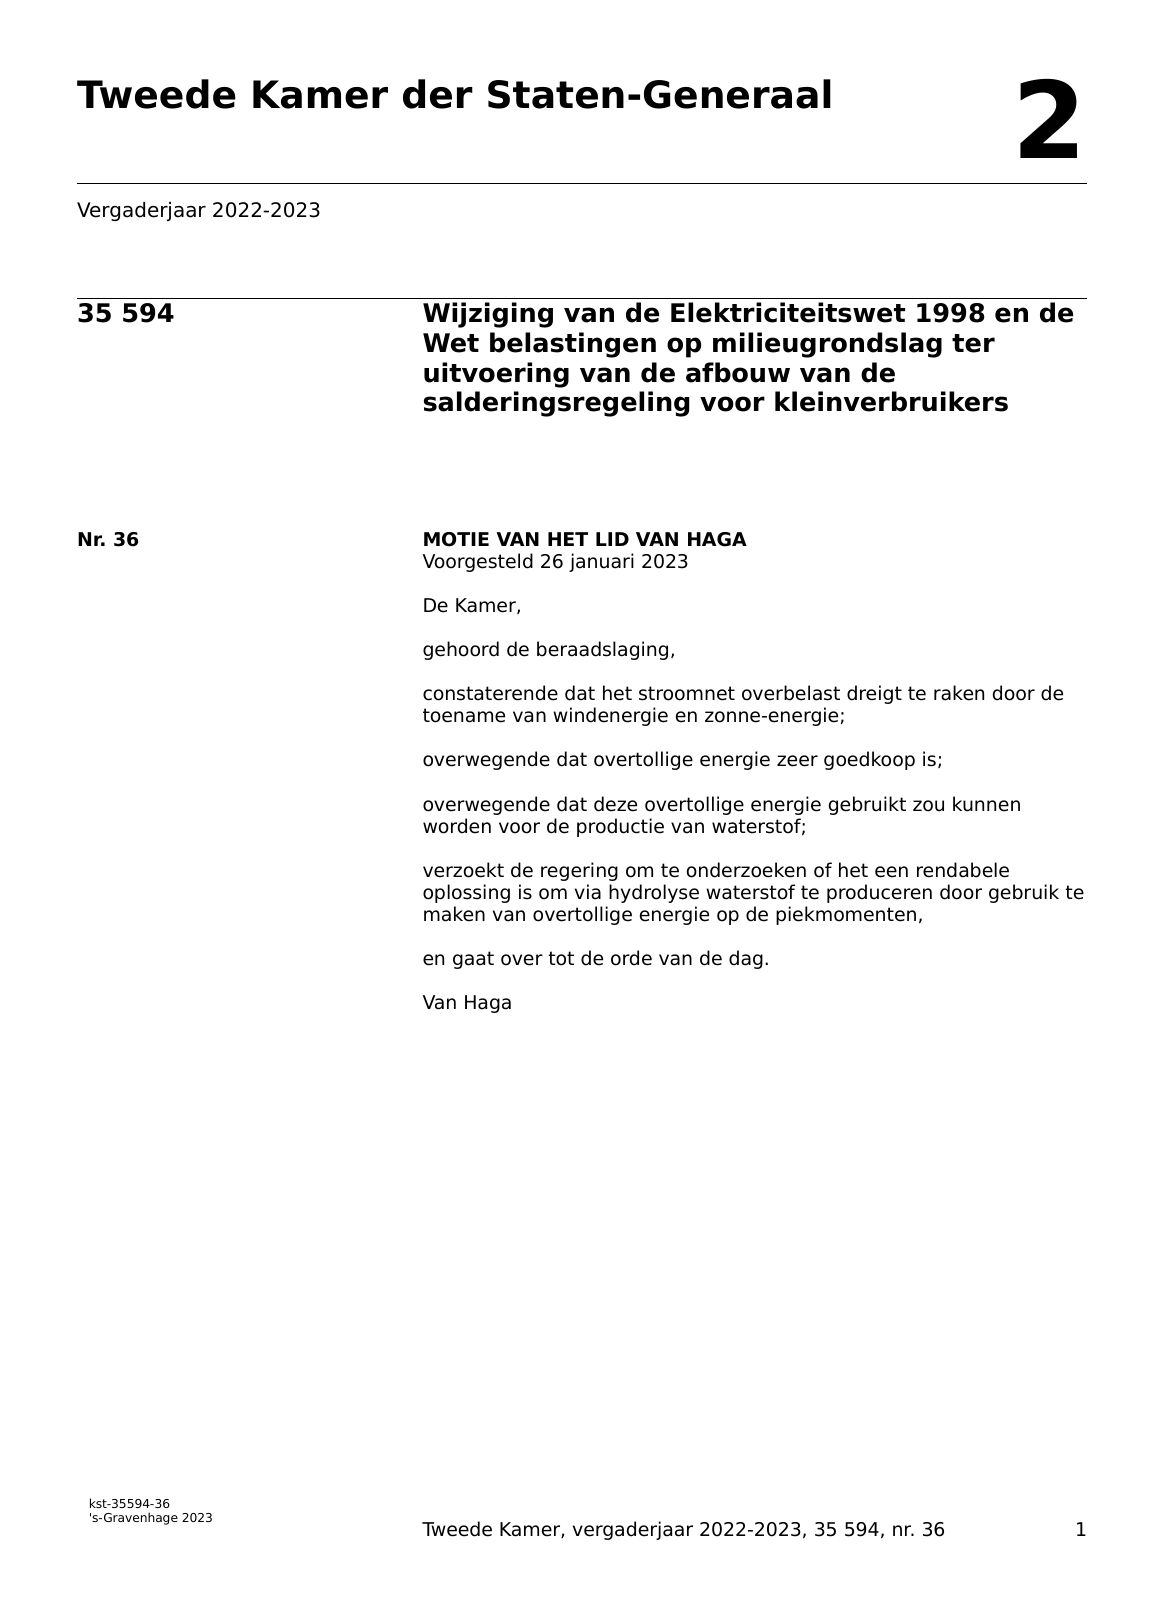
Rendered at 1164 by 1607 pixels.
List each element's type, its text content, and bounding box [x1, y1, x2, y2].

text kst-35594-36 [88, 1497, 323, 1511]
text en gaat over tot de orde van de dag. [422, 948, 1087, 970]
table_cell Vergaderjaar 2022-2023 [77, 184, 1087, 298]
subtitle Nr. 36 MOTIE VAN HET LID VAN HAGA [77, 529, 1087, 551]
text gehoord de beraadslaging, [422, 639, 1087, 661]
subtitle 35 594 Wijziging van de Elektriciteitswet 1998 en de Wet belastingen op milieugrondslag ter uitvoering van de afbouw van de salderingsregeling voor kleinverbruikers [77, 299, 1087, 418]
text Van Haga [422, 992, 1087, 1014]
table_header 2 [886, 59, 1087, 183]
text overwegende dat overtollige energie zeer goedkoop is; [422, 749, 1087, 771]
text De Kamer, [422, 595, 1087, 617]
text overwegende dat deze overtollige energie gebruikt zou kunnen worden voor de productie van waterstof; [422, 793, 1087, 837]
text 's-Gravenhage 2023 [88, 1511, 323, 1525]
text Voorgesteld 26 januari 2023 [422, 551, 1087, 573]
text constaterende dat het stroomnet overbelast dreigt te raken door de toename van windenergie en zonne-energie; [422, 683, 1087, 727]
table_header Tweede Kamer der Staten-Generaal [77, 59, 886, 183]
text verzoekt de regering om te onderzoeken of het een rendabele oplossing is om via hydrolyse waterstof te produceren door gebruik te maken van overtollige energie op de piekmomenten, [422, 860, 1087, 926]
